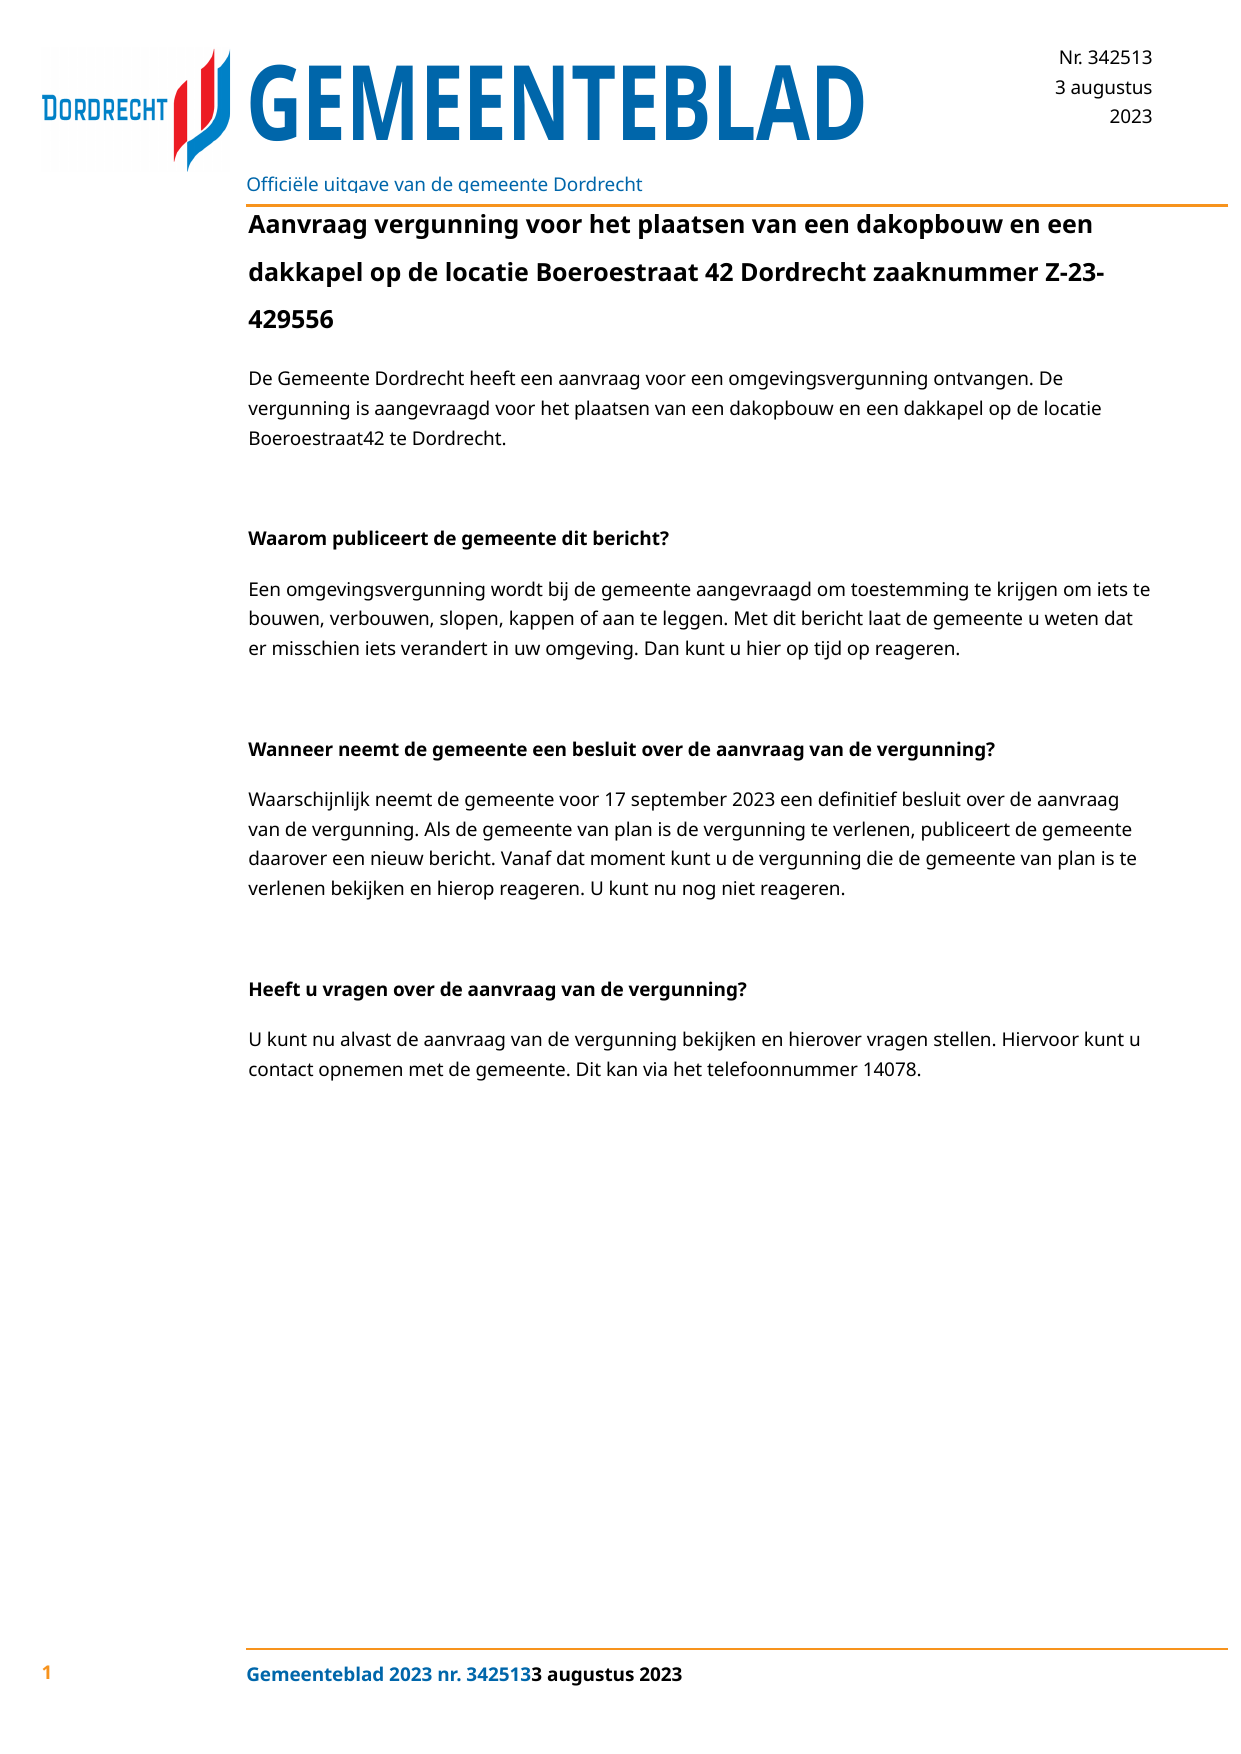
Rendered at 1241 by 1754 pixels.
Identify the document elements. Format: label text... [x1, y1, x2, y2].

text Heeft u vragen over de aanvraag van de vergunning? [248, 976, 1152, 1002]
text Een omgevingsvergunning wordt bij de gemeente aangevraagd om toestemming te krijgen om iets te bouwen, verbouwen, slopen, kappen of aan te leggen. Met dit bericht laat de gemeente u weten dat er misschien iets verandert in uw omgeving. Dan kunt u hier op tijd op reageren. [248, 576, 1152, 661]
text Wanneer neemt de gemeente een besluit over de aanvraag van de vergunning? [248, 736, 1152, 762]
text Waarom publiceert de gemeente dit bericht? [248, 526, 1152, 551]
text U kunt nu alvast de aanvraag van de vergunning bekijken en hierover vragen stellen. Hiervoor kunt u contact opnemen met de gemeente. Dit kan via het telefoonnummer 14078. [248, 1026, 1152, 1082]
picture [41, 47, 231, 172]
text Waarschijnlijk neemt de gemeente voor 17 september 2023 een definitief besluit over de aanvraag van de vergunning. Als de gemeente van plan is de vergunning te verlenen, publiceert de gemeente daarover een nieuw bericht. Vanaf dat moment kunt u de vergunning die de gemeente van plan is te verlenen bekijken en hierop reageren. U kunt nu nog niet reageren. [248, 786, 1152, 901]
text De Gemeente Dordrecht heeft een aanvraag voor een omgevingsvergunning ontvangen. De vergunning is aangevraagd voor het plaatsen van een dakopbouw en een dakkapel op de locatie Boeroestraat42 te Dordrecht. [248, 366, 1152, 450]
text Aanvraag vergunning voor het plaatsen van een dakopbouw en een dakkapel op de locatie Boeroestraat 42 Dordrecht zaaknummer Z-23-429556 [248, 207, 1152, 336]
